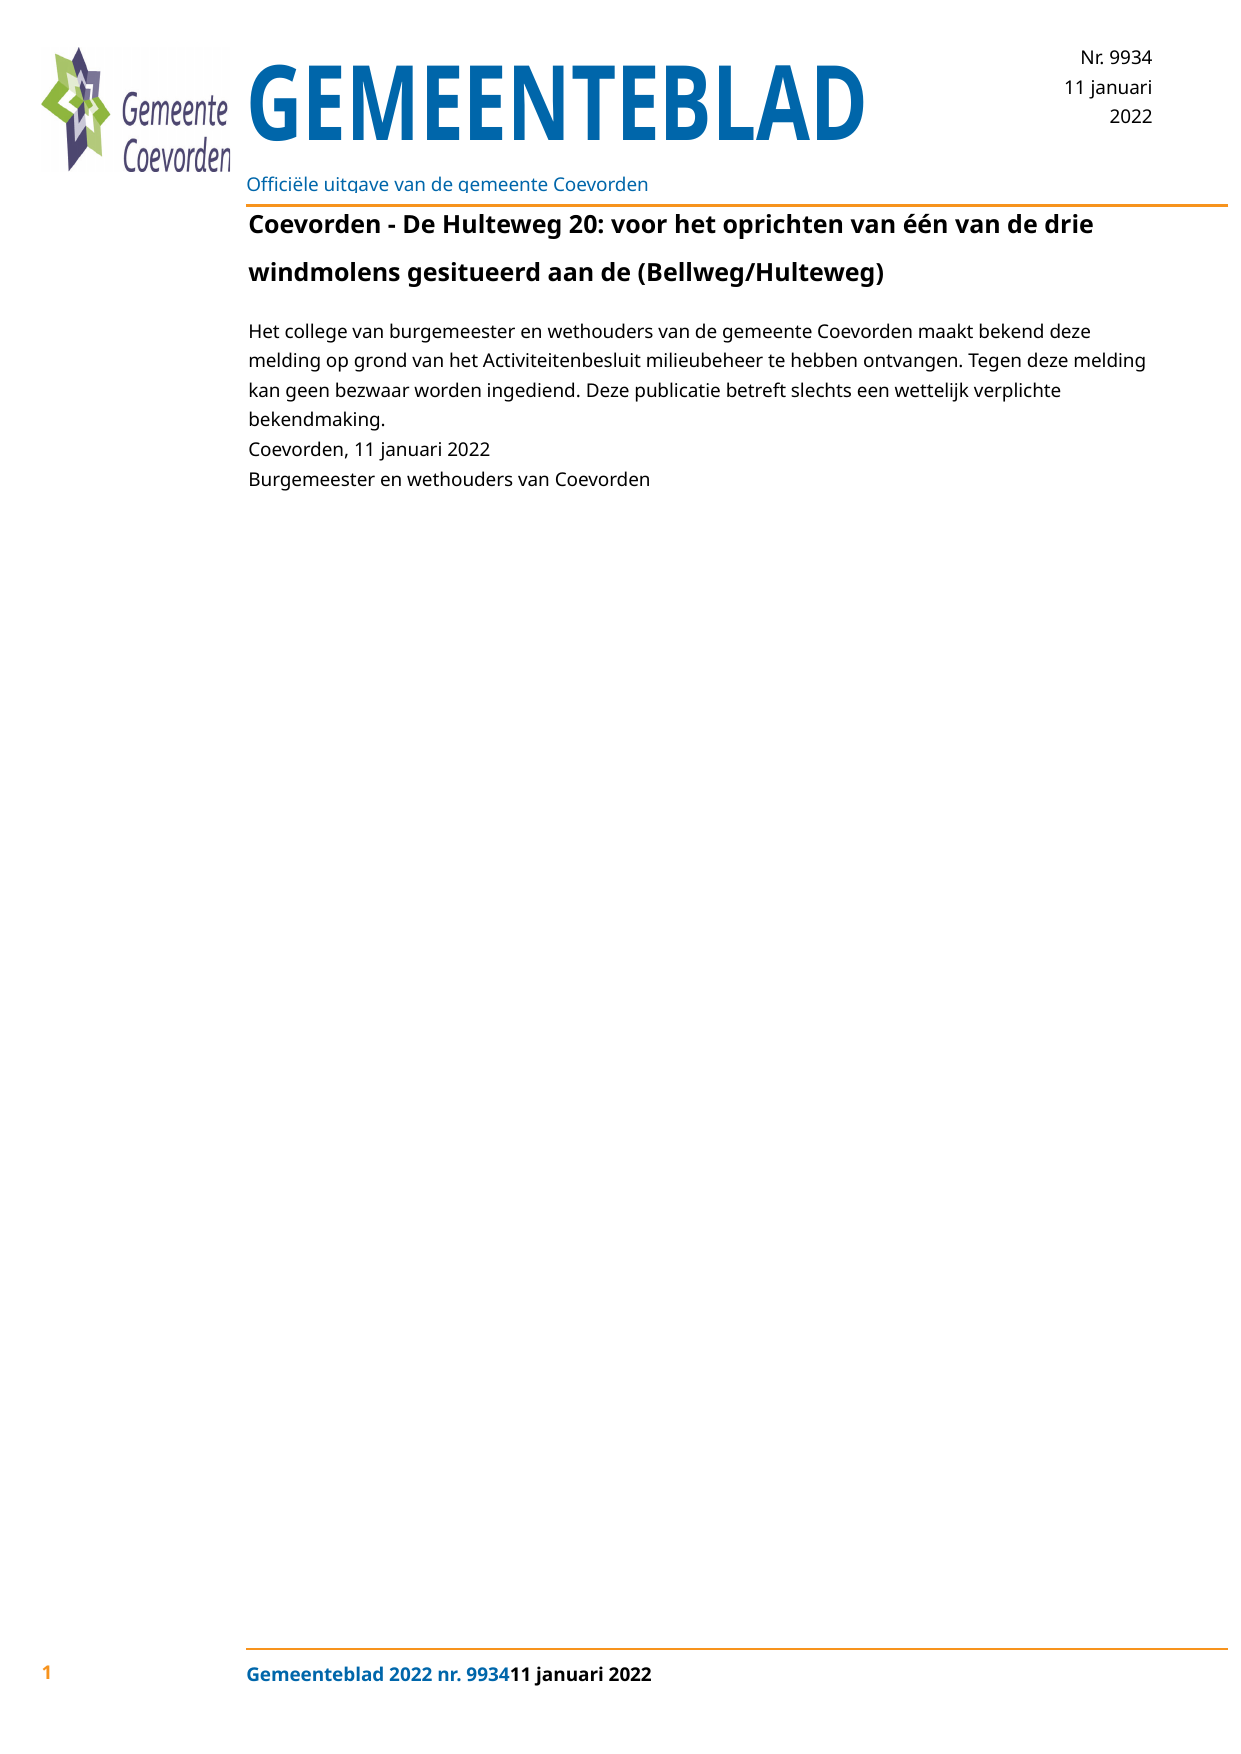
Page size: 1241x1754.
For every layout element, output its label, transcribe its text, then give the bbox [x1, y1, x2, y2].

picture [41, 47, 231, 172]
text Coevorden, 11 januari 2022 [248, 436, 1152, 462]
text Coevorden - De Hulteweg 20: voor het oprichten van één van de drie windmolens gesitueerd aan de (Bellweg/Hulteweg) [248, 207, 1152, 288]
text Burgemeester en wethouders van Coevorden [248, 466, 1152, 492]
text Het college van burgemeester en wethouders van de gemeente Coevorden maakt bekend deze melding op grond van het Activiteitenbesluit milieubeheer te hebben ontvangen. Tegen deze melding kan geen bezwaar worden ingediend. Deze publicatie betreft slechts een wettelijk verplichte bekendmaking. [248, 318, 1152, 432]
